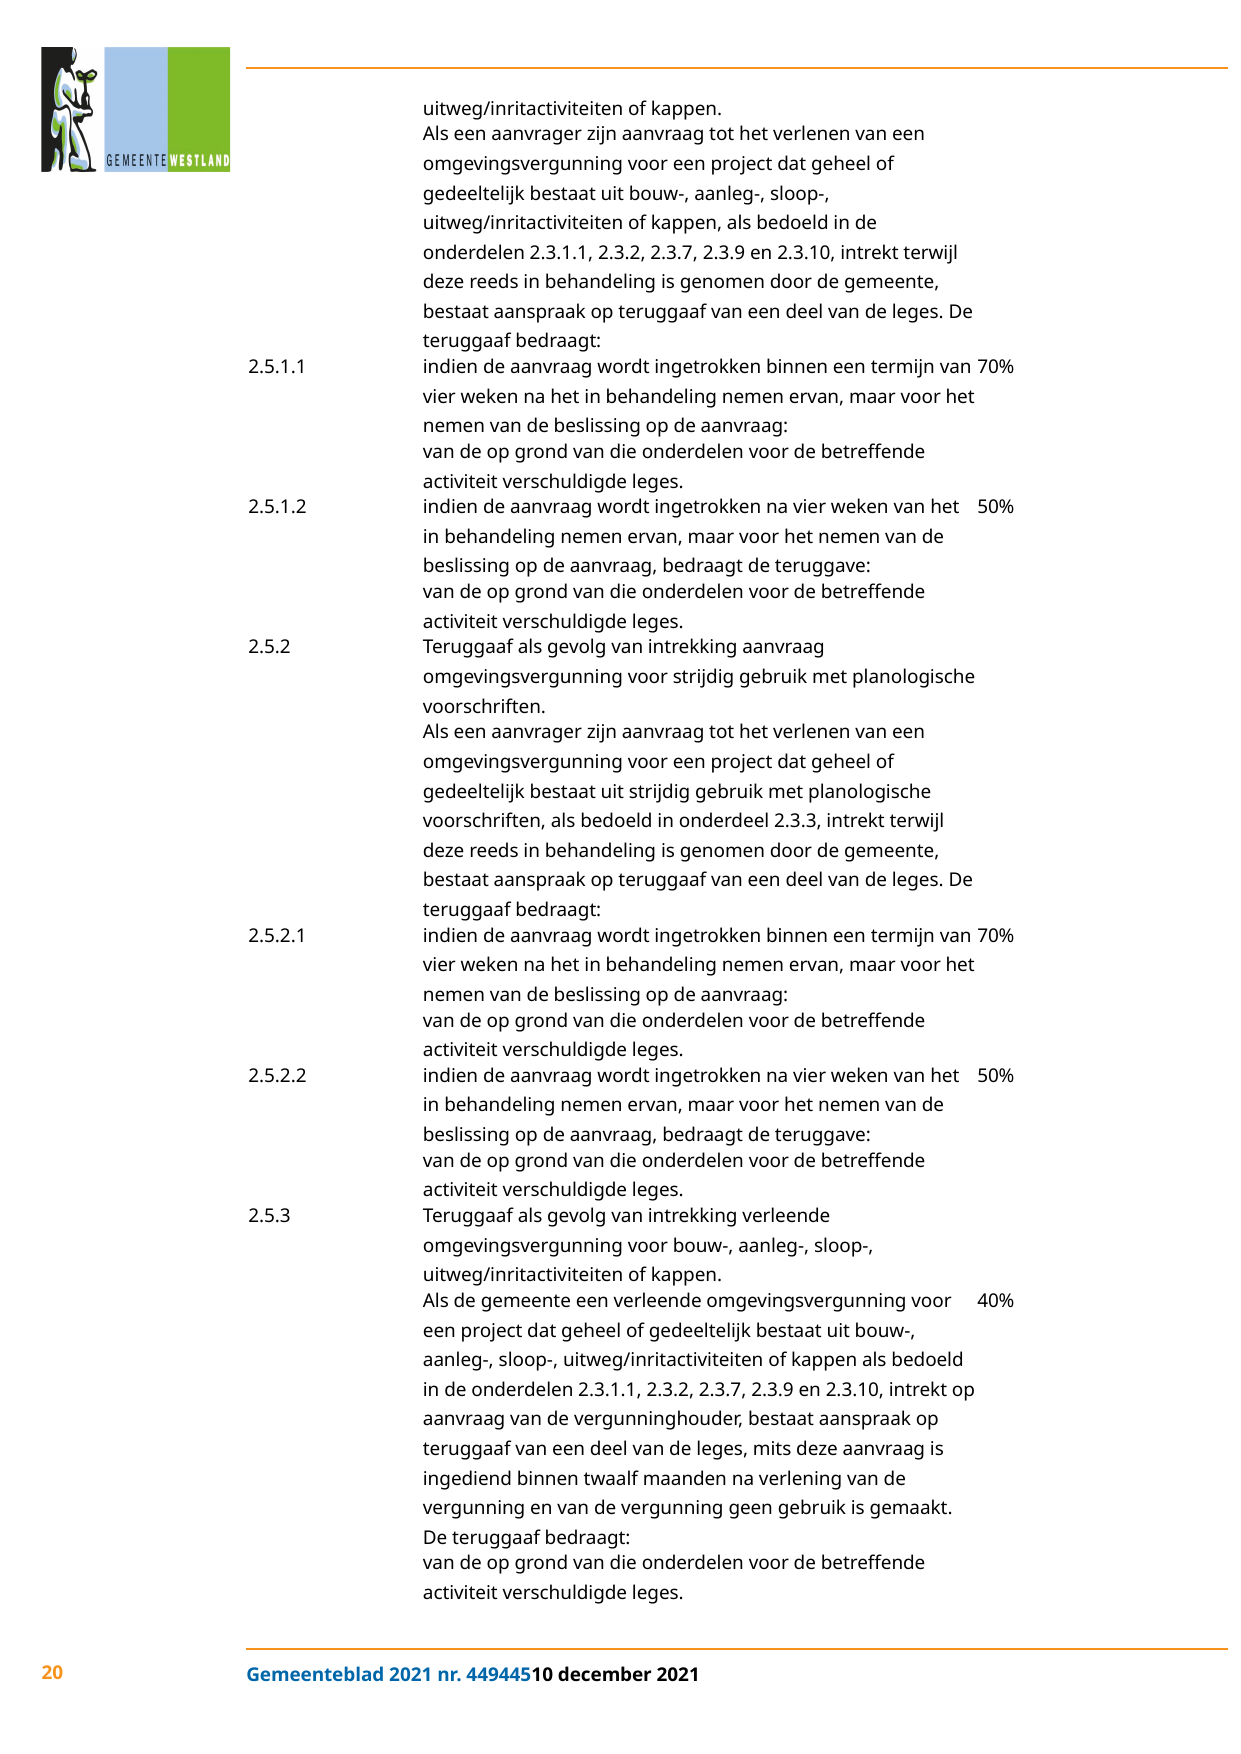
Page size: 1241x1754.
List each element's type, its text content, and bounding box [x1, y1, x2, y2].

table_cell Als een aanvrager zijn aanvraag tot het verlenen van een omgevingsvergunning voor een project dat geheel of gedeeltelijk bestaat uit strijdig gebruik met planologische voorschriften, als bedoeld in onderdeel 2.3.3, intrekt terwijl deze reeds in behandeling is genomen door de gemeente, bestaat aanspraak op teruggaaf van een deel van de leges. De teruggaaf bedraagt: [423, 719, 977, 922]
table_cell [977, 634, 1152, 719]
table_cell Teruggaaf als gevolg van intrekking verleende omgevingsvergunning voor bouw-, aanleg-, sloop-, uitweg/inritactiviteiten of kappen. [423, 1202, 977, 1287]
table_cell [977, 95, 1152, 121]
table_cell van de op grond van die onderdelen voor de betreffende activiteit verschuldigde leges. [423, 1550, 977, 1605]
table_cell 70% [977, 353, 1152, 438]
table_cell 2.5.1.1 [248, 353, 423, 438]
table_cell [248, 95, 423, 121]
table_cell [248, 719, 423, 922]
table_cell [977, 1007, 1152, 1062]
table_cell [248, 121, 423, 353]
table_cell 50% [977, 1062, 1152, 1147]
table_cell [977, 438, 1152, 493]
table_cell van de op grond van die onderdelen voor de betreffende activiteit verschuldigde leges. [423, 438, 977, 493]
table_cell indien de aanvraag wordt ingetrokken na vier weken van het in behandeling nemen ervan, maar voor het nemen van de beslissing op de aanvraag, bedraagt de teruggave: [423, 1062, 977, 1147]
table_cell [977, 719, 1152, 922]
table_cell van de op grond van die onderdelen voor de betreffende activiteit verschuldigde leges. [423, 1007, 977, 1062]
table_cell [977, 1202, 1152, 1287]
table_cell [248, 1550, 423, 1605]
table_cell 2.5.2.2 [248, 1062, 423, 1147]
table_cell uitweg/inritactiviteiten of kappen. [423, 95, 977, 121]
table_cell indien de aanvraag wordt ingetrokken na vier weken van het in behandeling nemen ervan, maar voor het nemen van de beslissing op de aanvraag, bedraagt de teruggave: [423, 494, 977, 578]
table_cell [977, 579, 1152, 634]
picture [41, 47, 231, 172]
table_cell 70% [977, 922, 1152, 1007]
table_cell [248, 1007, 423, 1062]
table_cell indien de aanvraag wordt ingetrokken binnen een termijn van vier weken na het in behandeling nemen ervan, maar voor het nemen van de beslissing op de aanvraag: [423, 922, 977, 1007]
table_cell [248, 438, 423, 493]
table_cell Als de gemeente een verleende omgevingsvergunning voor een project dat geheel of gedeeltelijk bestaat uit bouw-, aanleg-, sloop-, uitweg/inritactiviteiten of kappen als bedoeld in de onderdelen 2.3.1.1, 2.3.2, 2.3.7, 2.3.9 en 2.3.10, intrekt op aanvraag van de vergunninghouder, bestaat aanspraak op teruggaaf van een deel van de leges, mits deze aanvraag is ingediend binnen twaalf maanden na verlening van de vergunning en van de vergunning geen gebruik is gemaakt. De teruggaaf bedraagt: [423, 1287, 977, 1549]
table_cell van de op grond van die onderdelen voor de betreffende activiteit verschuldigde leges. [423, 1147, 977, 1202]
table_cell [977, 1550, 1152, 1605]
table_cell 2.5.1.2 [248, 494, 423, 578]
table_cell Als een aanvrager zijn aanvraag tot het verlenen van een omgevingsvergunning voor een project dat geheel of gedeeltelijk bestaat uit bouw-, aanleg-, sloop-, uitweg/inritactiviteiten of kappen, als bedoeld in de onderdelen 2.3.1.1, 2.3.2, 2.3.7, 2.3.9 en 2.3.10, intrekt terwijl deze reeds in behandeling is genomen door de gemeente, bestaat aanspraak op teruggaaf van een deel van de leges. De teruggaaf bedraagt: [423, 121, 977, 353]
table_cell 2.5.3 [248, 1202, 423, 1287]
table_cell 2.5.2.1 [248, 922, 423, 1007]
table_cell [248, 1147, 423, 1202]
table_cell 40% [977, 1287, 1152, 1549]
table_cell Teruggaaf als gevolg van intrekking aanvraag omgevingsvergunning voor strijdig gebruik met planologische voorschriften. [423, 634, 977, 719]
table_cell [977, 121, 1152, 353]
table_cell [248, 1287, 423, 1549]
table_cell van de op grond van die onderdelen voor de betreffende activiteit verschuldigde leges. [423, 579, 977, 634]
table_cell [977, 1147, 1152, 1202]
table_cell indien de aanvraag wordt ingetrokken binnen een termijn van vier weken na het in behandeling nemen ervan, maar voor het nemen van de beslissing op de aanvraag: [423, 353, 977, 438]
table_cell 50% [977, 494, 1152, 578]
table_cell 2.5.2 [248, 634, 423, 719]
table_cell [248, 579, 423, 634]
